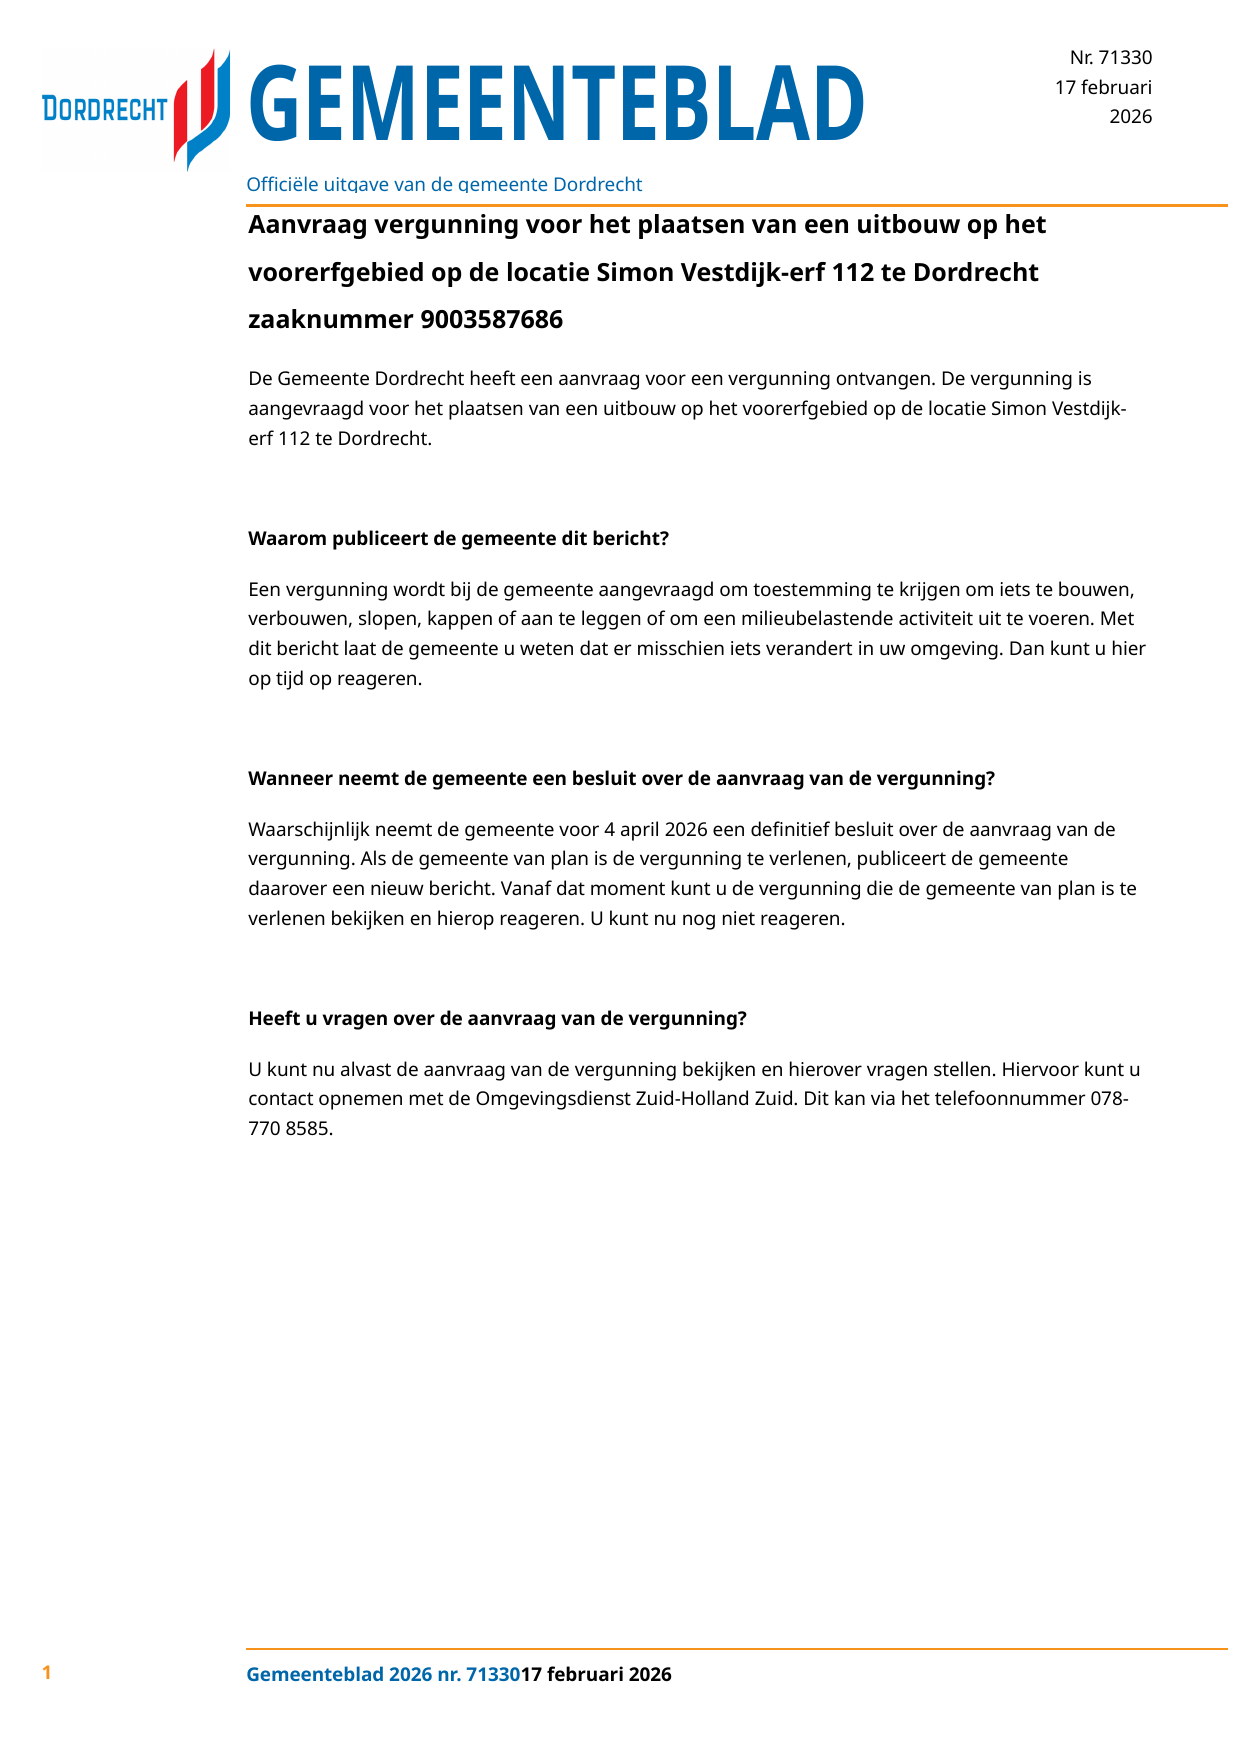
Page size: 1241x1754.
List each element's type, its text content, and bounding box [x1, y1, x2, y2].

text Heeft u vragen over de aanvraag van de vergunning? [248, 1006, 1152, 1031]
text Aanvraag vergunning voor het plaatsen van een uitbouw op het voorerfgebied op de locatie Simon Vestdijk-erf 112 te Dordrecht zaaknummer 9003587686 [248, 207, 1152, 336]
text De Gemeente Dordrecht heeft een aanvraag voor een vergunning ontvangen. De vergunning is aangevraagd voor het plaatsen van een uitbouw op het voorerfgebied op de locatie Simon Vestdijk-erf 112 te Dordrecht. [248, 366, 1152, 450]
text U kunt nu alvast de aanvraag van de vergunning bekijken en hierover vragen stellen. Hiervoor kunt u contact opnemen met de Omgevingsdienst Zuid-Holland Zuid. Dit kan via het telefoonnummer 078-770 8585. [248, 1056, 1152, 1141]
text Een vergunning wordt bij de gemeente aangevraagd om toestemming te krijgen om iets te bouwen, verbouwen, slopen, kappen of aan te leggen of om een milieubelastende activiteit uit te voeren. Met dit bericht laat de gemeente u weten dat er misschien iets verandert in uw omgeving. Dan kunt u hier op tijd op reageren. [248, 576, 1152, 690]
picture [41, 47, 231, 172]
text Waarschijnlijk neemt de gemeente voor 4 april 2026 een definitief besluit over de aanvraag van de vergunning. Als de gemeente van plan is de vergunning te verlenen, publiceert de gemeente daarover een nieuw bericht. Vanaf dat moment kunt u de vergunning die de gemeente van plan is te verlenen bekijken en hierop reageren. U kunt nu nog niet reageren. [248, 816, 1152, 930]
text Waarom publiceert de gemeente dit bericht? [248, 526, 1152, 551]
text Wanneer neemt de gemeente een besluit over de aanvraag van de vergunning? [248, 766, 1152, 791]
